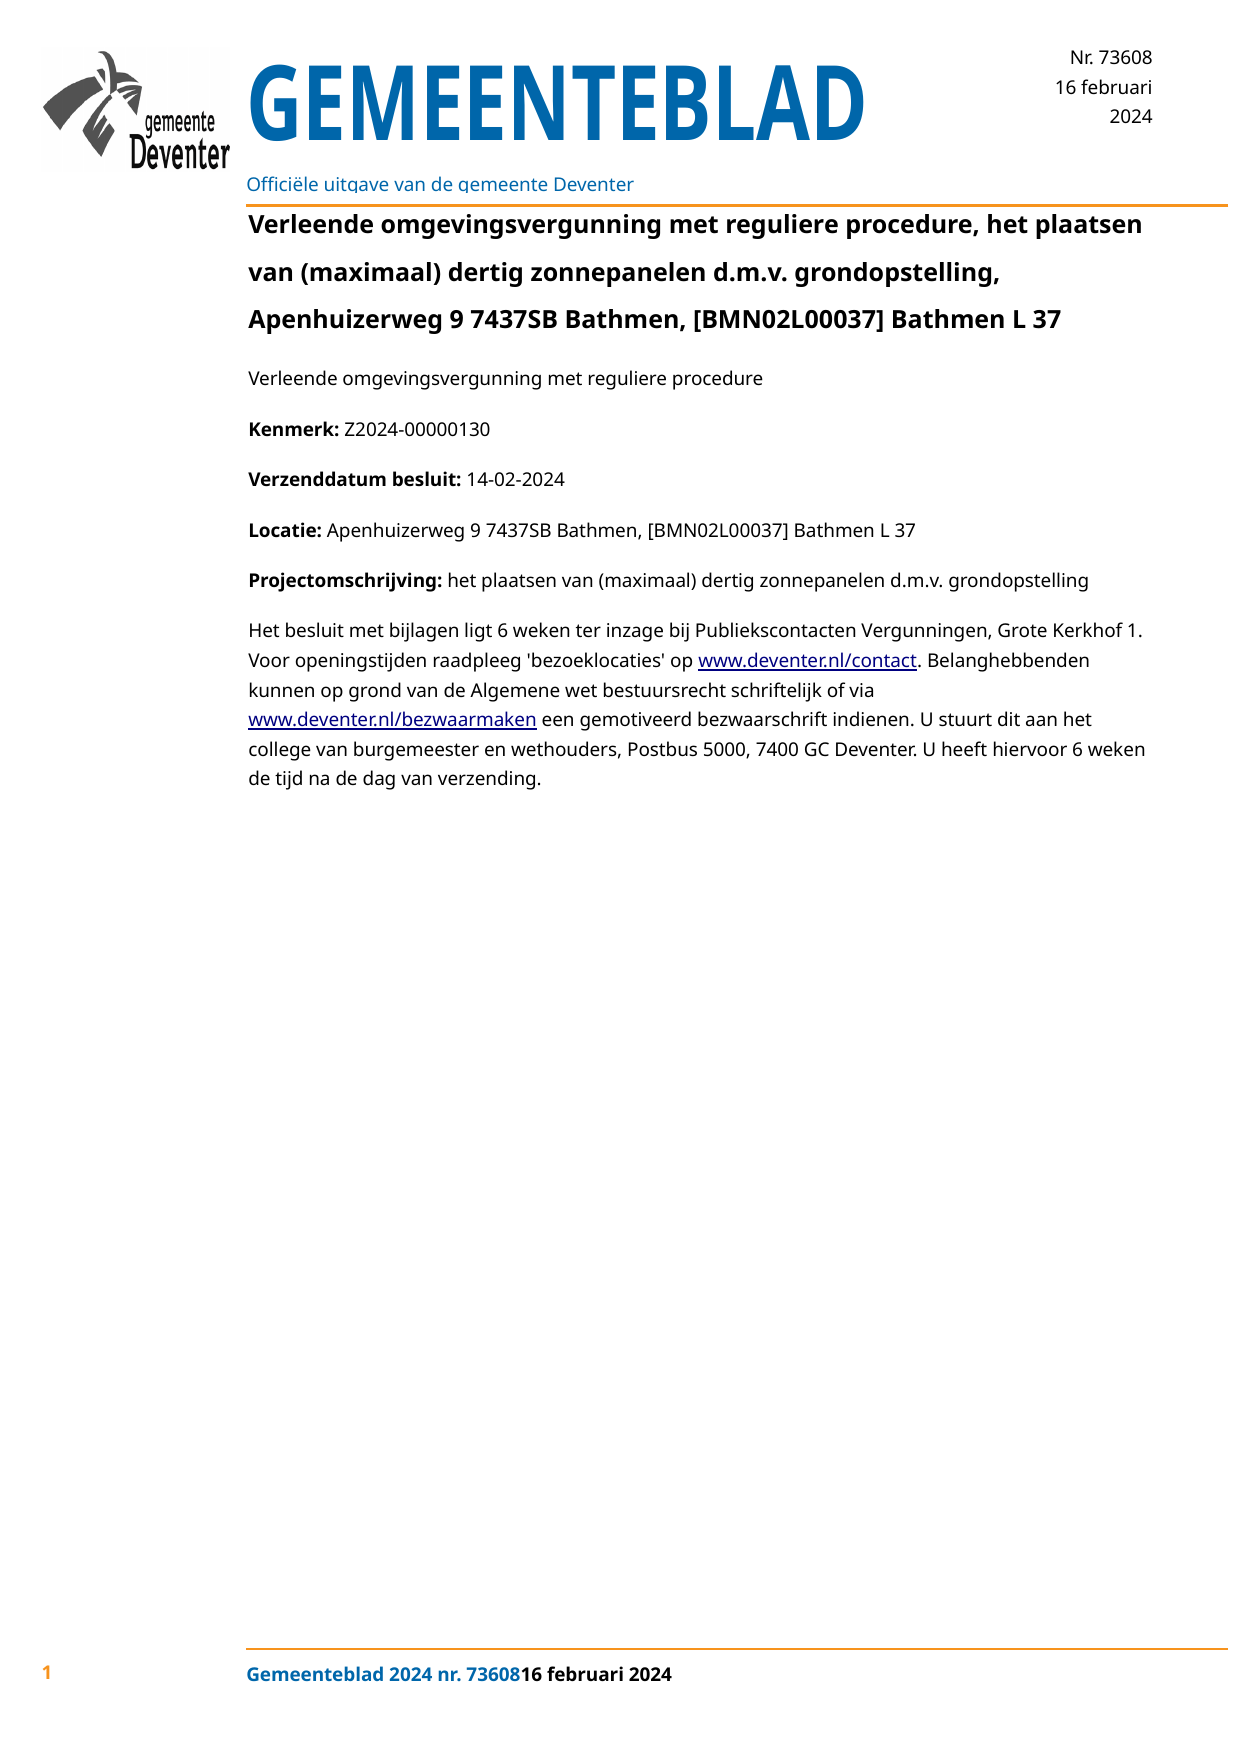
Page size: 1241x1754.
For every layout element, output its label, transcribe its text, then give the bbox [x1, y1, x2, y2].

text Projectomschrijving: het plaatsen van (maximaal) dertig zonnepanelen d.m.v. grondopstelling [248, 567, 1152, 593]
text Verzenddatum besluit: 14-02-2024 [248, 466, 1152, 492]
text Verleende omgevingsvergunning met reguliere procedure [248, 366, 1152, 391]
picture [41, 47, 231, 172]
text Verleende omgevingsvergunning met reguliere procedure, het plaatsen van (maximaal) dertig zonnepanelen d.m.v. grondopstelling, Apenhuizerweg 9 7437SB Bathmen, [BMN02L00037] Bathmen L 37 [248, 207, 1152, 336]
text Het besluit met bijlagen ligt 6 weken ter inzage bij Publiekscontacten Vergunningen, Grote Kerkhof 1. Voor openingstijden raadpleeg 'bezoeklocaties' op www.deventer.nl/contact. Belanghebbenden kunnen op grond van de Algemene wet bestuursrecht schriftelijk of via www.deventer.nl/bezwaarmaken een gemotiveerd bezwaarschrift indienen. U stuurt dit aan het college van burgemeester en wethouders, Postbus 5000, 7400 GC Deventer. U heeft hiervoor 6 weken de tijd na de dag van verzending. [248, 618, 1152, 791]
text Locatie: Apenhuizerweg 9 7437SB Bathmen, [BMN02L00037] Bathmen L 37 [248, 517, 1152, 542]
text Kenmerk: Z2024-00000130 [248, 416, 1152, 442]
